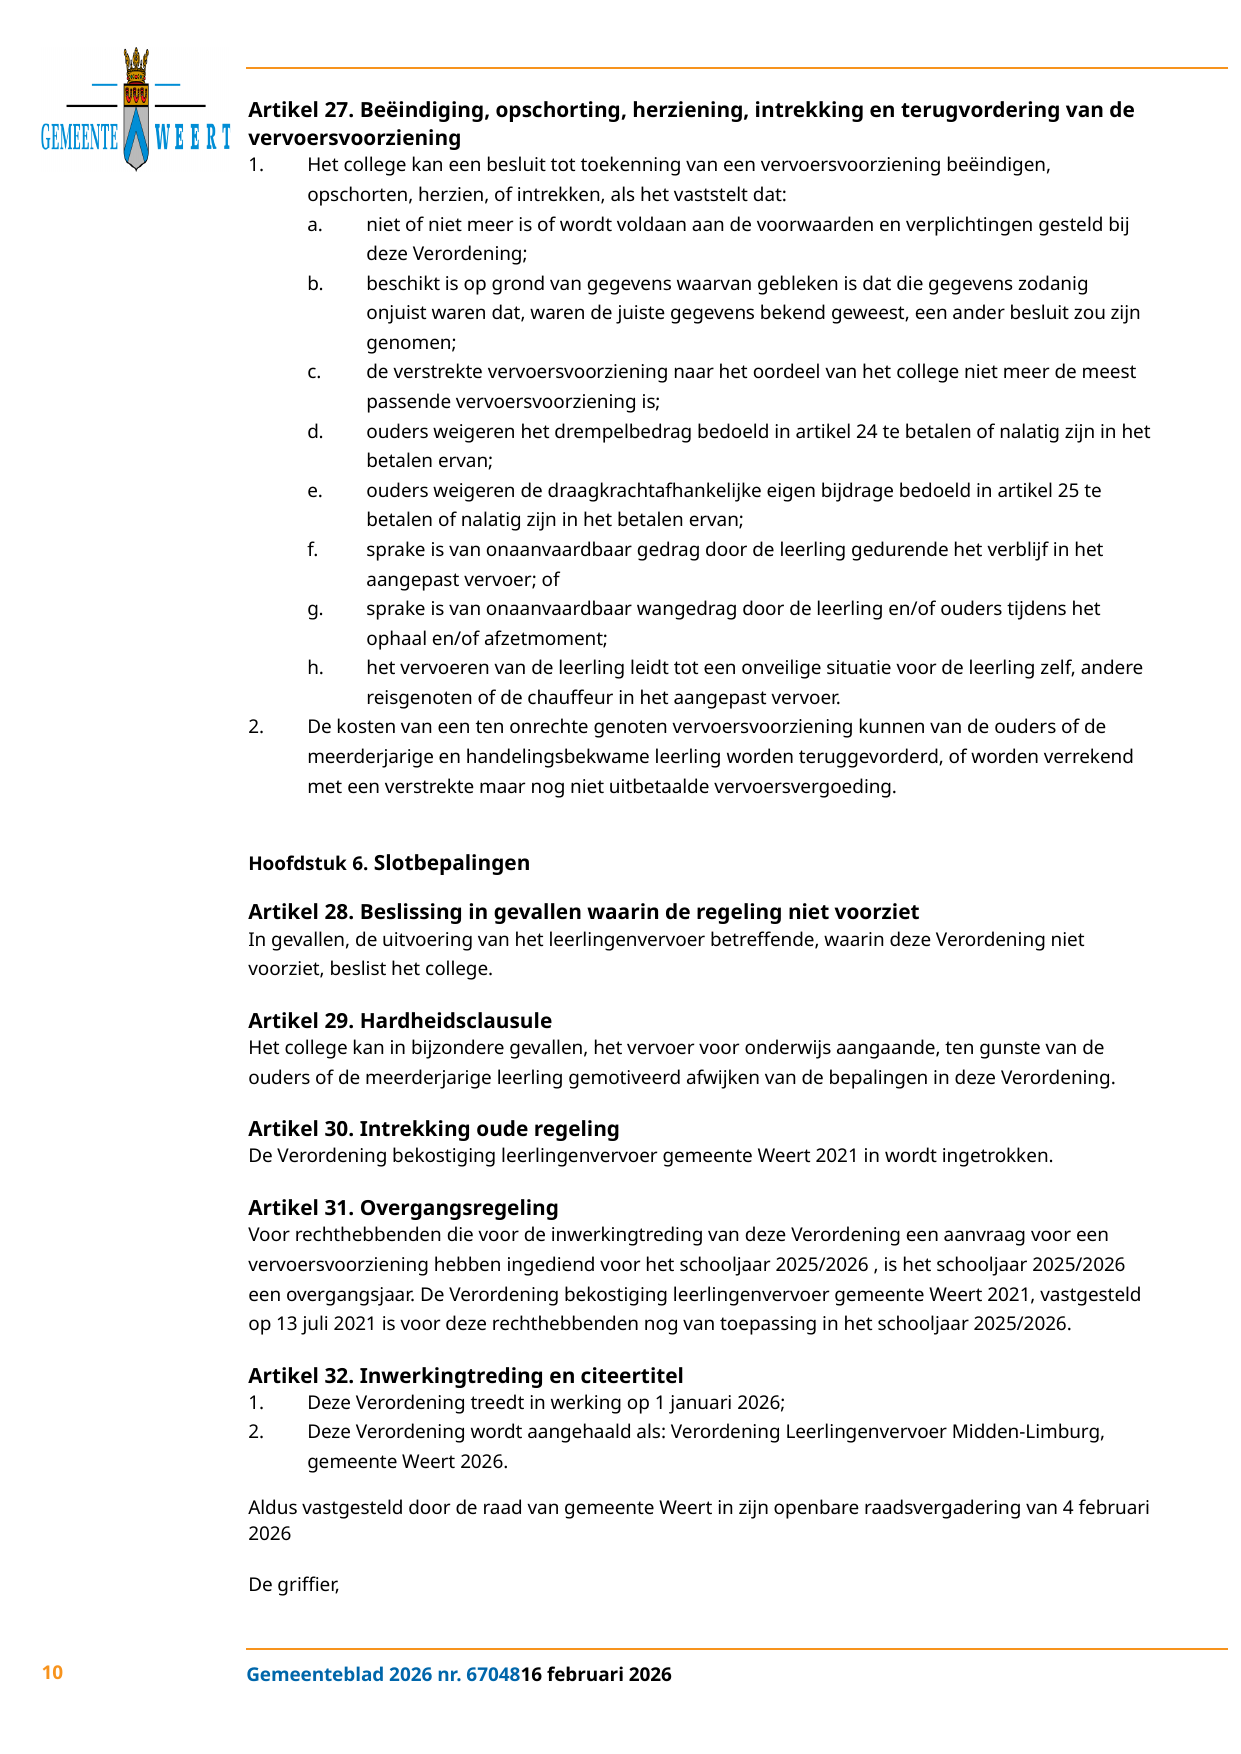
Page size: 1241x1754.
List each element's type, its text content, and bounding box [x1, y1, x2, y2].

list Deze Verordening wordt aangehaald als: Verordening Leerlingenvervoer Midden-Limburg, gemeente Weert 2026. [248, 1419, 1152, 1474]
text Artikel 31. Overgangsregeling [248, 1193, 1152, 1222]
list ouders weigeren het drempelbedrag bedoeld in artikel 24 te betalen of nalatig zijn in het betalen ervan; [307, 418, 1152, 473]
text In gevallen, de uitvoering van het leerlingenvervoer betreffende, waarin deze Verordening niet voorziet, beslist het college. [248, 926, 1152, 981]
list Deze Verordening treedt in werking op 1 januari 2026; [248, 1389, 1152, 1415]
list de verstrekte vervoersvoorziening naar het oordeel van het college niet meer de meest passende vervoersvoorziening is; [307, 359, 1152, 414]
list sprake is van onaanvaardbaar gedrag door de leerling gedurende het verblijf in het aangepast vervoer; of [307, 536, 1152, 592]
list niet of niet meer is of wordt voldaan aan de voorwaarden en verplichtingen gesteld bij deze Verordening; [307, 211, 1152, 266]
list Het college kan een besluit tot toekenning van een vervoersvoorziening beëindigen, opschorten, herzien, of intrekken, als het vaststelt dat: [248, 152, 1152, 207]
text De Verordening bekostiging leerlingenvervoer gemeente Weert 2021 in wordt ingetrokken. [248, 1143, 1152, 1168]
text Artikel 32. Inwerkingtreding en citeertitel [248, 1361, 1152, 1389]
text Artikel 27. Beëindiging, opschorting, herziening, intrekking en terugvordering van de vervoersvoorziening [248, 95, 1152, 152]
text Hoofdstuk 6. Slotbepalingen [248, 848, 1152, 877]
text Voor rechthebbenden die voor de inwerkingtreding van deze Verordening een aanvraag voor een vervoersvoorziening hebben ingediend voor het schooljaar 2025/2026 , is het schooljaar 2025/2026 een overgangsjaar. De Verordening bekostiging leerlingenvervoer gemeente Weert 2021, vastgesteld op 13 juli 2021 is voor deze rechthebbenden nog van toepassing in het schooljaar 2025/2026. [248, 1222, 1152, 1336]
text Artikel 30. Intrekking oude regeling [248, 1114, 1152, 1143]
list De kosten van een ten onrechte genoten vervoersvoorziening kunnen van de ouders of de meerderjarige en handelingsbekwame leerling worden teruggevorderd, of worden verrekend met een verstrekte maar nog niet uitbetaalde vervoersvergoeding. [248, 714, 1152, 799]
picture [41, 47, 231, 172]
text Artikel 28. Beslissing in gevallen waarin de regeling niet voorziet [248, 897, 1152, 926]
list sprake is van onaanvaardbaar wangedrag door de leerling en/of ouders tijdens het ophaal en/of afzetmoment; [307, 595, 1152, 651]
list ouders weigeren de draagkrachtafhankelijke eigen bijdrage bedoeld in artikel 25 te betalen of nalatig zijn in het betalen ervan; [307, 477, 1152, 532]
list beschikt is op grond van gegevens waarvan gebleken is dat die gegevens zodanig onjuist waren dat, waren de juiste gegevens bekend geweest, een ander besluit zou zijn genomen; [307, 270, 1152, 355]
text Artikel 29. Hardheidsclausule [248, 1006, 1152, 1034]
text Het college kan in bijzondere gevallen, het vervoer voor onderwijs aangaande, ten gunste van de ouders of de meerderjarige leerling gemotiveerd afwijken van de bepalingen in deze Verordening. [248, 1034, 1152, 1089]
text Aldus vastgesteld door de raad van gemeente Weert in zijn openbare raadsvergadering van 4 februari 2026 [248, 1494, 1152, 1545]
list het vervoeren van de leerling leidt tot een onveilige situatie voor de leerling zelf, andere reisgenoten of de chauffeur in het aangepast vervoer. [307, 654, 1152, 710]
text De griffier, [248, 1571, 1152, 1597]
